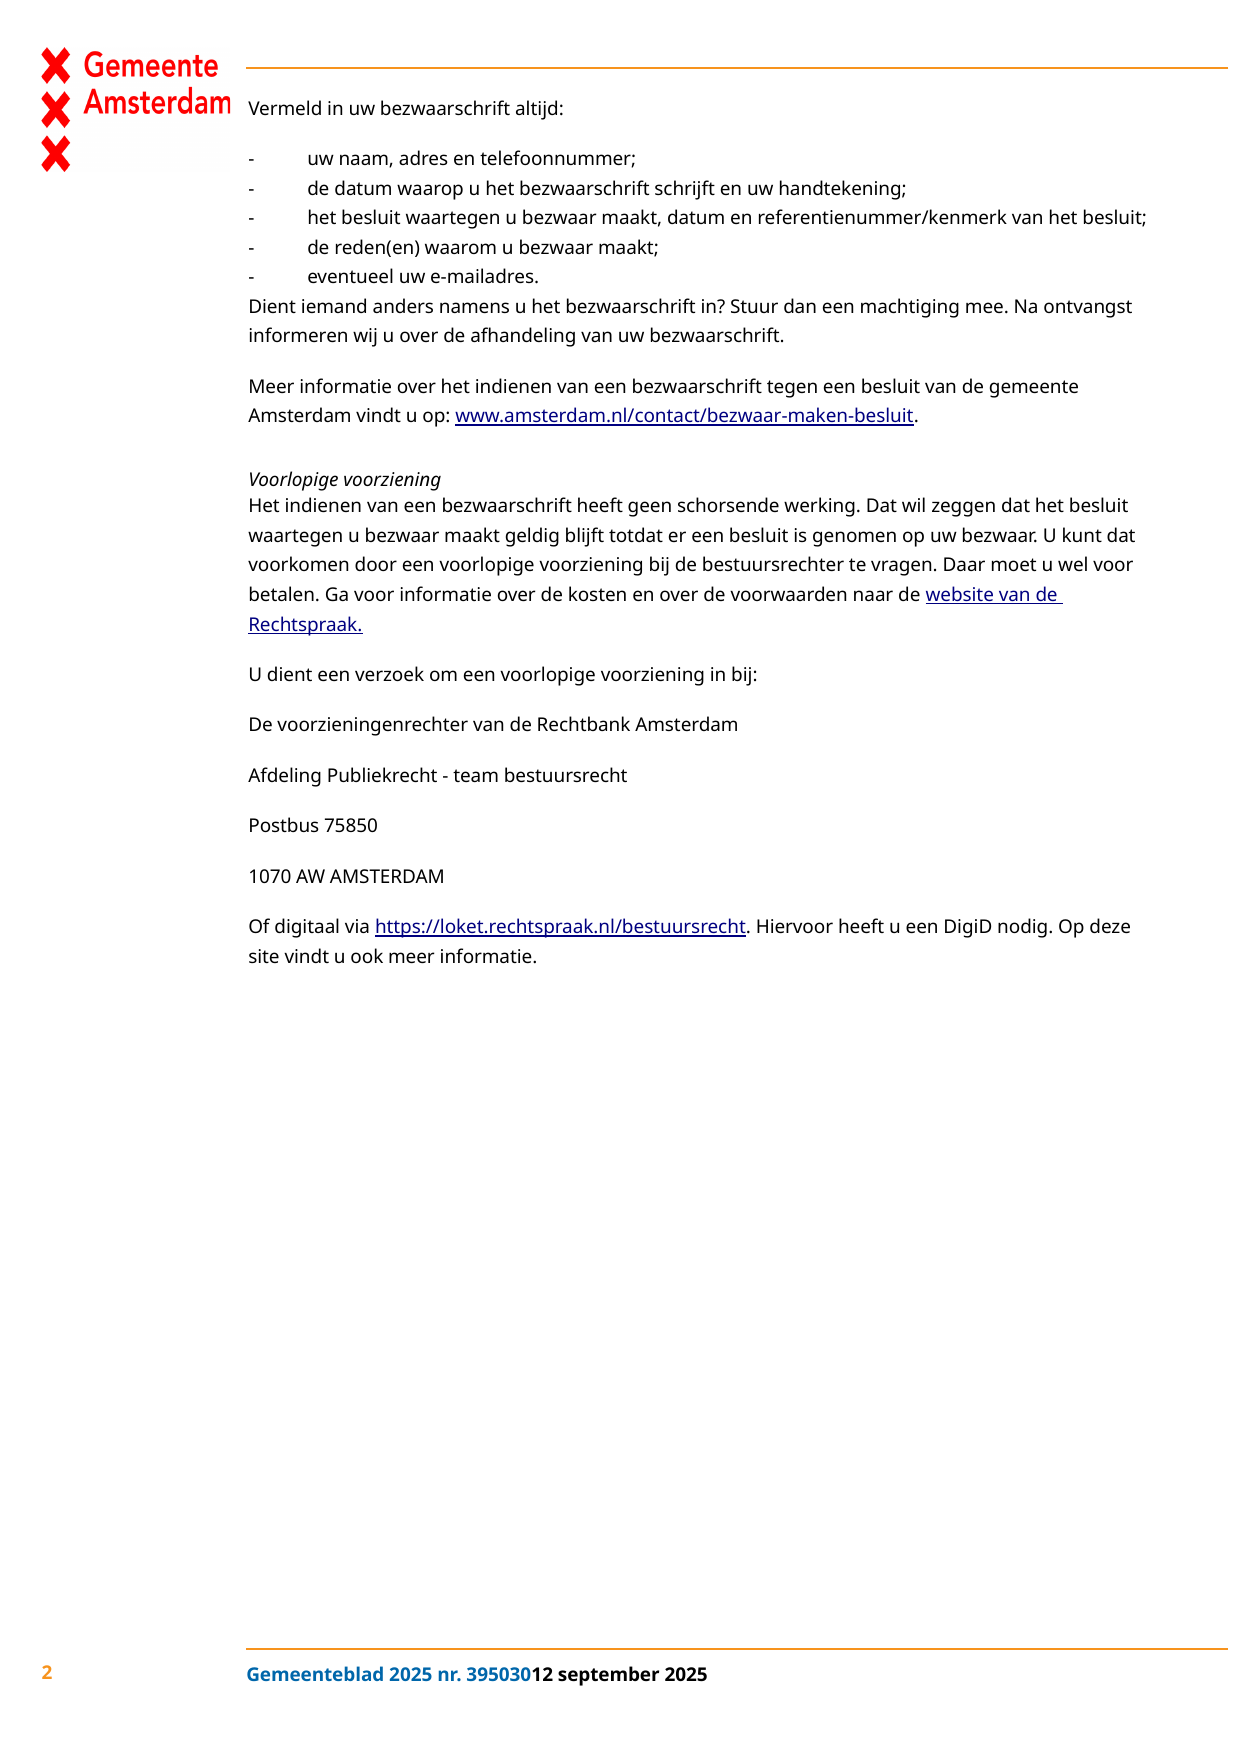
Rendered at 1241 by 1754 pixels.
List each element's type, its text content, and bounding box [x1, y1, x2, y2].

text Afdeling Publiekrecht - team bestuursrecht [248, 762, 1152, 788]
text Voorlopige voorziening [248, 467, 1152, 492]
text De voorzieningenrechter van de Rechtbank Amsterdam [248, 712, 1152, 737]
text 1070 AW AMSTERDAM [248, 863, 1152, 888]
text Meer informatie over het indienen van een bezwaarschrift tegen een besluit van de gemeente Amsterdam vindt u op: www.amsterdam.nl/contact/bezwaar-maken-besluit. [248, 373, 1152, 428]
text Of digitaal via https://loket.rechtspraak.nl/bestuursrecht. Hiervoor heeft u een DigiD nodig. Op deze site vindt u ook meer informatie. [248, 913, 1152, 968]
list eventueel uw e-mailadres. [248, 263, 1152, 289]
list de datum waarop u het bezwaarschrift schrijft en uw handtekening; [248, 175, 1152, 201]
text U dient een verzoek om een voorlopige voorziening in bij: [248, 661, 1152, 687]
text Dient iemand anders namens u het bezwaarschrift in? Stuur dan een machtiging mee. Na ontvangst informeren wij u over de afhandeling van uw bezwaarschrift. [248, 293, 1152, 348]
list de reden(en) waarom u bezwaar maakt; [248, 234, 1152, 260]
text Het indienen van een bezwaarschrift heeft geen schorsende werking. Dat wil zeggen dat het besluit waartegen u bezwaar maakt geldig blijft totdat er een besluit is genomen op uw bezwaar. U kunt dat voorkomen door een voorlopige voorziening bij de bestuursrechter te vragen. Daar moet u wel voor betalen. Ga voor informatie over de kosten en over de voorwaarden naar de website van de Rechtspraak. [248, 492, 1152, 636]
list uw naam, adres en telefoonnummer; [248, 145, 1152, 171]
text Postbus 75850 [248, 812, 1152, 838]
picture [41, 47, 231, 172]
list het besluit waartegen u bezwaar maakt, datum en referentienummer/kenmerk van het besluit; [248, 204, 1152, 230]
text Vermeld in uw bezwaarschrift altijd: [248, 95, 1152, 121]
